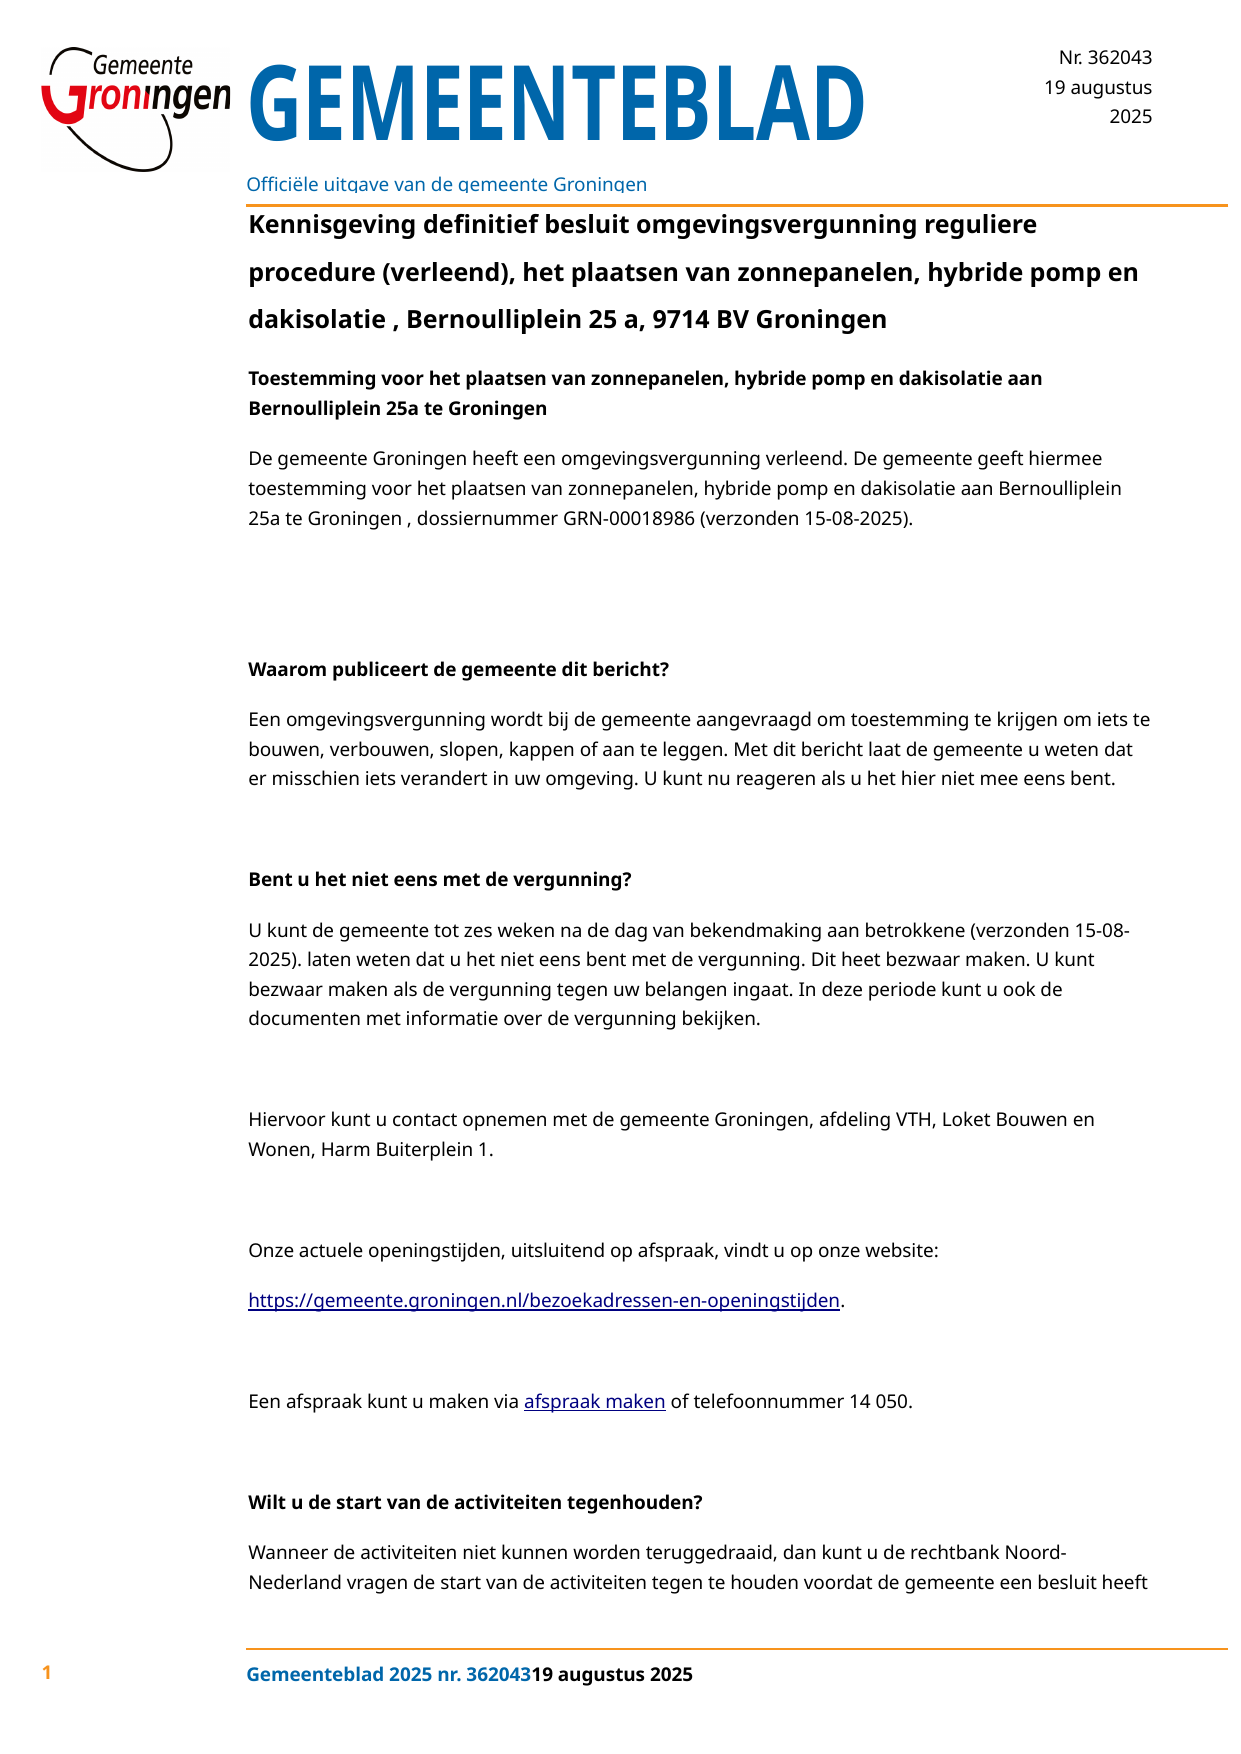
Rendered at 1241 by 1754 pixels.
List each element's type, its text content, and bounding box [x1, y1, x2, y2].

picture [41, 47, 231, 172]
text De gemeente Groningen heeft een omgevingsvergunning verleend. De gemeente geeft hiermee toestemming voor het plaatsen van zonnepanelen, hybride pomp en dakisolatie aan Bernoulliplein 25a te Groningen , dossiernummer GRN-00018986 (verzonden 15-08-2025). [248, 446, 1152, 530]
text Waarom publiceert de gemeente dit bericht? [248, 656, 1152, 682]
text Toestemming voor het plaatsen van zonnepanelen, hybride pomp en dakisolatie aan Bernoulliplein 25a te Groningen [248, 366, 1152, 421]
text https://gemeente.groningen.nl/bezoekadressen-en-openingstijden. [248, 1287, 1152, 1313]
text U kunt de gemeente tot zes weken na de dag van bekendmaking aan betrokkene (verzonden 15-08-2025). laten weten dat u het niet eens bent met de vergunning. Dit heet bezwaar maken. U kunt bezwaar maken als de vergunning tegen uw belangen ingaat. In deze periode kunt u ook de documenten met informatie over de vergunning bekijken. [248, 917, 1152, 1031]
text Onze actuele openingstijden, uitsluitend op afspraak, vindt u op onze website: [248, 1237, 1152, 1262]
text Een omgevingsvergunning wordt bij de gemeente aangevraagd om toestemming te krijgen om iets te bouwen, verbouwen, slopen, kappen of aan te leggen. Met dit bericht laat de gemeente u weten dat er misschien iets verandert in uw omgeving. U kunt nu reageren als u het hier niet mee eens bent. [248, 706, 1152, 791]
text Bent u het niet eens met de vergunning? [248, 866, 1152, 892]
text Wanneer de activiteiten niet kunnen worden teruggedraaid, dan kunt u de rechtbank Noord-Nederland vragen de start van de activiteiten tegen te houden voordat de gemeente een besluit heeft [248, 1539, 1152, 1594]
text Een afspraak kunt u maken via afspraak maken of telefoonnummer 14 050. [248, 1388, 1152, 1414]
text Kennisgeving definitief besluit omgevingsvergunning reguliere procedure (verleend), het plaatsen van zonnepanelen, hybride pomp en dakisolatie , Bernoulliplein 25 a, 9714 BV Groningen [248, 207, 1152, 336]
text Wilt u de start van de activiteiten tegenhouden? [248, 1489, 1152, 1514]
text Hiervoor kunt u contact opnemen met de gemeente Groningen, afdeling VTH, Loket Bouwen en Wonen, Harm Buiterplein 1. [248, 1106, 1152, 1162]
